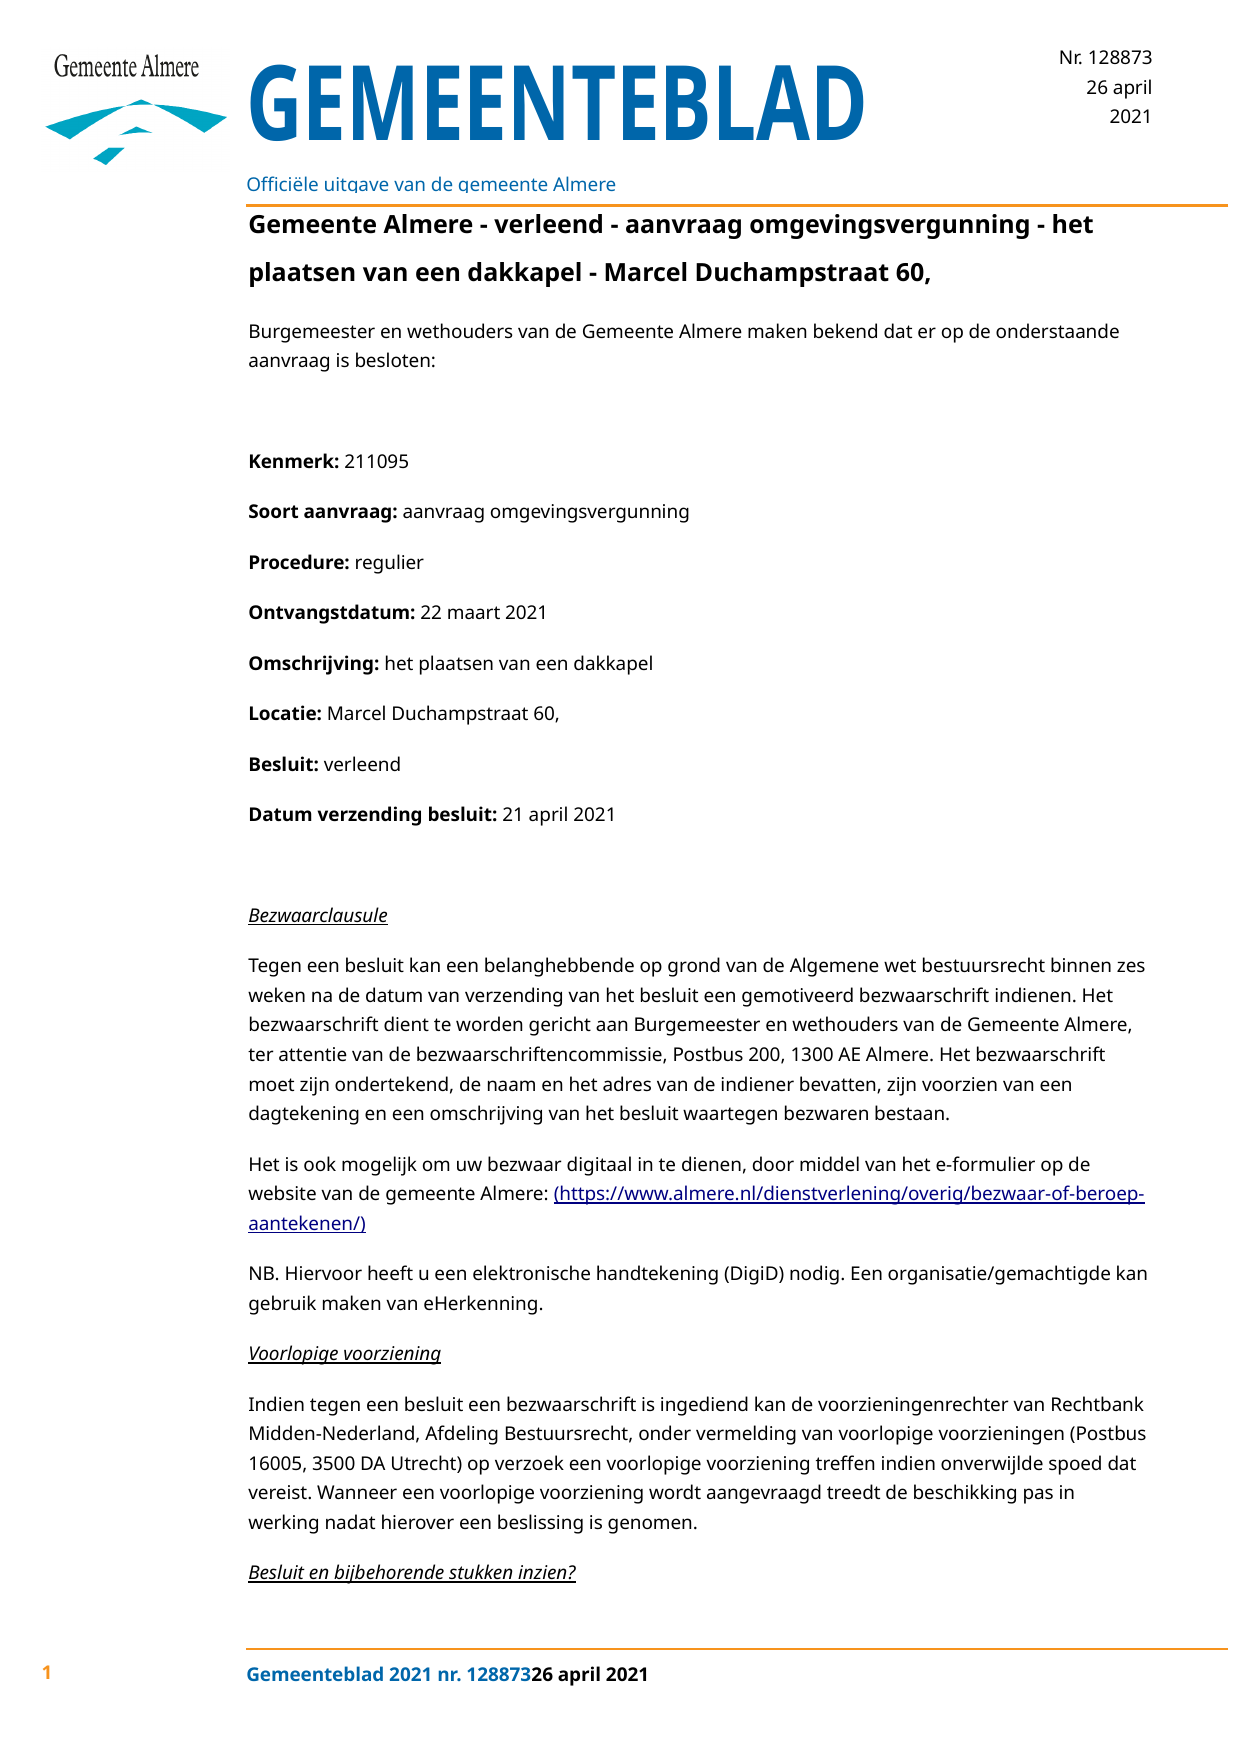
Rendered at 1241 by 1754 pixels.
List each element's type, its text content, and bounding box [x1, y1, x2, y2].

text Bezwaarclausule [248, 902, 1152, 928]
text Soort aanvraag: aanvraag omgevingsvergunning [248, 499, 1152, 524]
text Procedure: regulier [248, 549, 1152, 575]
text Burgemeester en wethouders van de Gemeente Almere maken bekend dat er op de onderstaande aanvraag is besloten: [248, 318, 1152, 373]
text Tegen een besluit kan een belanghebbende op grond van de Algemene wet bestuursrecht binnen zes weken na de datum van verzending van het besluit een gemotiveerd bezwaarschrift indienen. Het bezwaarschrift dient te worden gericht aan Burgemeester en wethouders van de Gemeente Almere, ter attentie van de bezwaarschriftencommissie, Postbus 200, 1300 AE Almere. Het bezwaarschrift moet zijn ondertekend, de naam en het adres van de indiener bevatten, zijn voorzien van een dagtekening en een omschrijving van het besluit waartegen bezwaren bestaan. [248, 952, 1152, 1126]
text Indien tegen een besluit een bezwaarschrift is ingediend kan de voorzieningenrechter van Rechtbank Midden-Nederland, Afdeling Bestuursrecht, onder vermelding van voorlopige voorzieningen (Postbus 16005, 3500 DA Utrecht) op verzoek een voorlopige voorziening treffen indien onverwijlde spoed dat vereist. Wanneer een voorlopige voorziening wordt aangevraagd treedt de beschikking pas in werking nadat hierover een beslissing is genomen. [248, 1391, 1152, 1535]
text Datum verzending besluit: 21 april 2021 [248, 801, 1152, 827]
text Locatie: Marcel Duchampstraat 60, [248, 700, 1152, 726]
text Besluit en bijbehorende stukken inzien? [248, 1559, 1152, 1585]
text NB. Hiervoor heeft u een elektronische handtekening (DigiD) nodig. Een organisatie/gemachtigde kan gebruik maken van eHerkenning. [248, 1260, 1152, 1316]
text Gemeente Almere - verleend - aanvraag omgevingsvergunning - het plaatsen van een dakkapel - Marcel Duchampstraat 60, [248, 207, 1152, 288]
text Ontvangstdatum: 22 maart 2021 [248, 599, 1152, 625]
text Omschrijving: het plaatsen van een dakkapel [248, 650, 1152, 676]
text Het is ook mogelijk om uw bezwaar digitaal in te dienen, door middel van het e-formulier op de website van de gemeente Almere: (https://www.almere.nl/dienstverlening/overig/bezwaar-of-beroep-aantekenen/) [248, 1151, 1152, 1236]
text Voorlopige voorziening [248, 1340, 1152, 1366]
picture [41, 47, 231, 172]
text Besluit: verleend [248, 751, 1152, 777]
text Kenmerk: 211095 [248, 448, 1152, 474]
